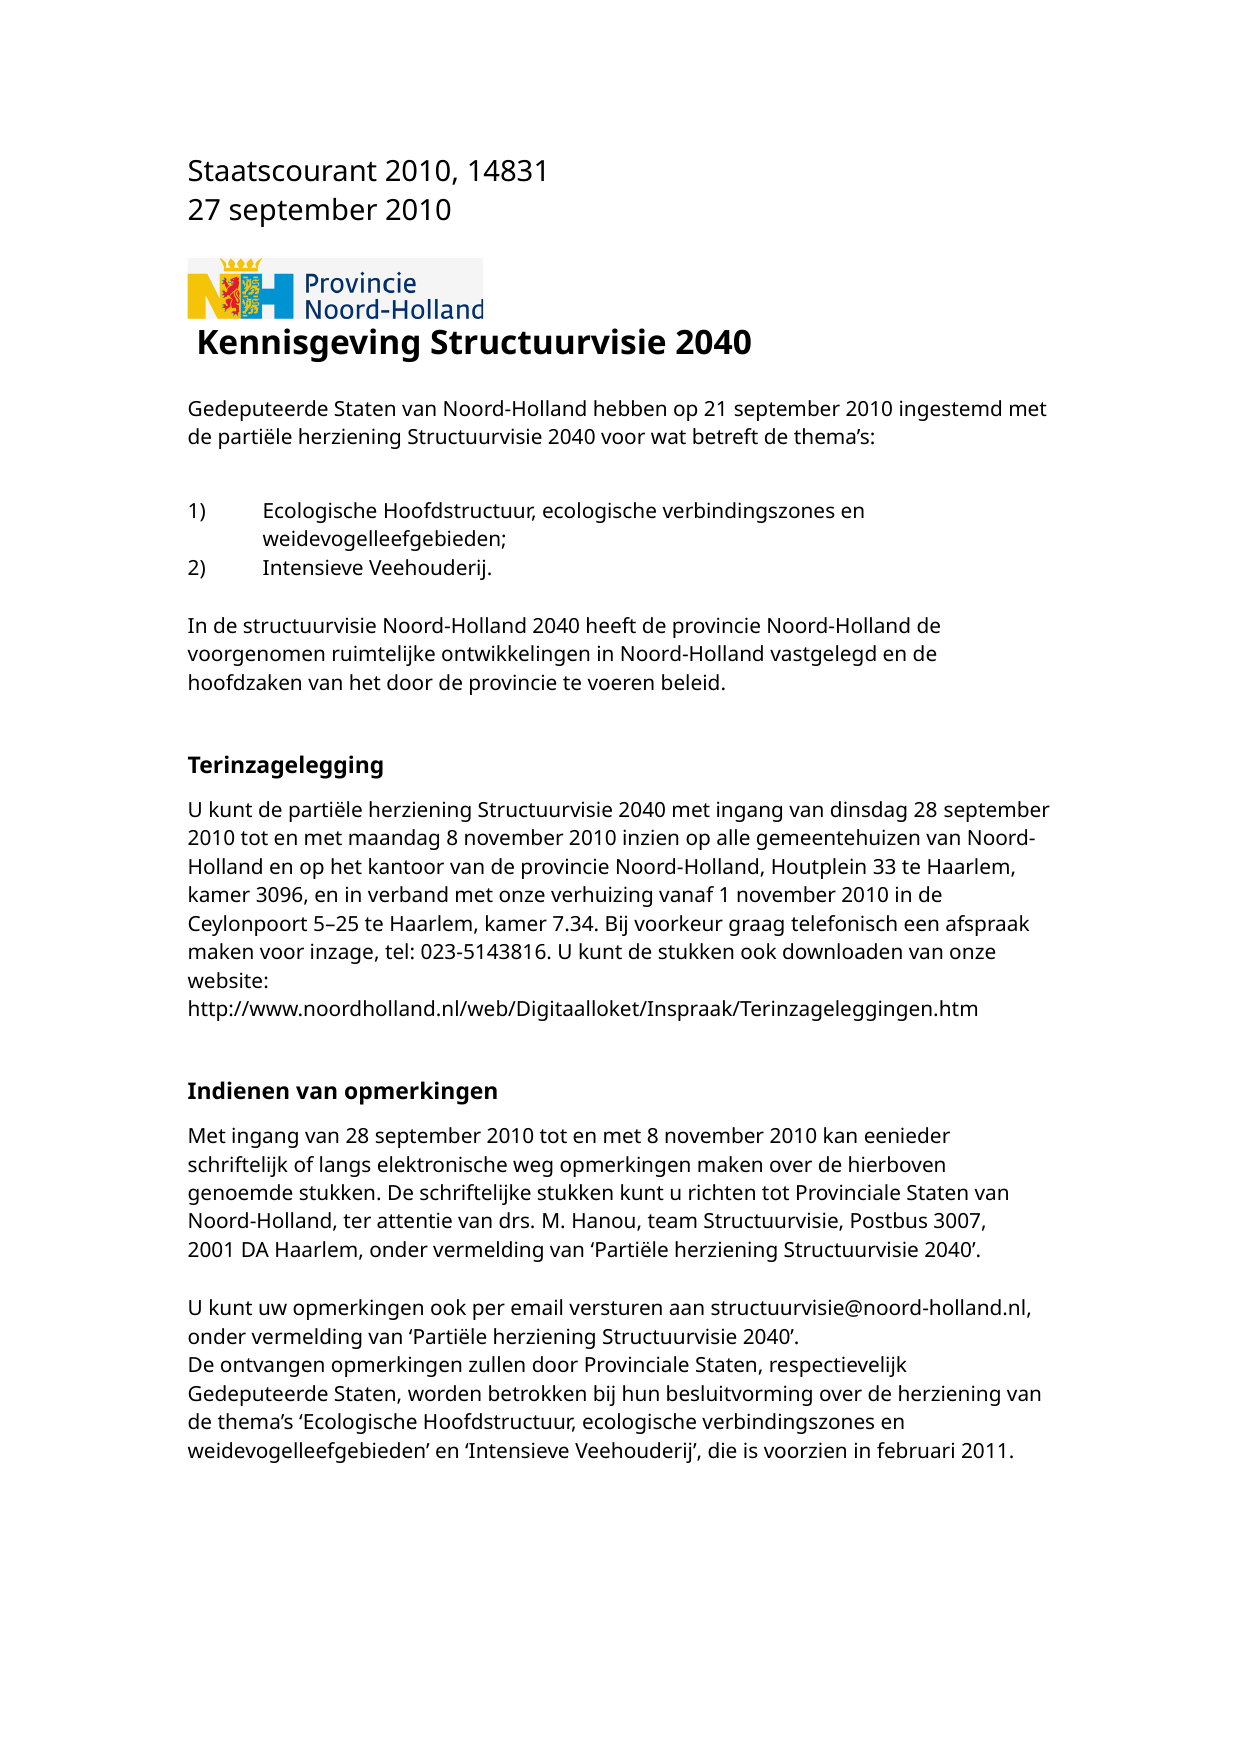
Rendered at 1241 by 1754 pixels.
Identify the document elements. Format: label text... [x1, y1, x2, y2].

text De ontvangen opmerkingen zullen door Provinciale Staten, respectievelijk Gedeputeerde Staten, worden betrokken bij hun besluitvorming over de herziening van de thema’s ‘Ecologische Hoofdstructuur, ecologische verbindingszones en weidevogelleefgebieden’ en ‘Intensieve Veehouderij’, die is voorzien in februari 2011. [187, 1350, 1053, 1464]
list Intensieve Veehouderij. [187, 553, 1053, 581]
subtitle Terinzagelegging [187, 749, 1053, 780]
picture [187, 258, 484, 319]
text Met ingang van 28 september 2010 tot en met 8 november 2010 kan eenieder schriftelijk of langs elektronische weg opmerkingen maken over de hierboven genoemde stukken. De schriftelijke stukken kunt u richten tot Provinciale Staten van Noord-Holland, ter attentie van drs. M. Hanou, team Structuurvisie, Postbus 3007, 2001 DA Haarlem, onder vermelding van ‘Partiële herziening Structuurvisie 2040’. [187, 1121, 1053, 1263]
picture [263, 305, 274, 319]
subtitle Kennisgeving Structuurvisie 2040 [187, 271, 1053, 364]
list Ecologische Hoofdstructuur, ecologische verbindingszones en weidevogelleefgebieden; [187, 496, 1053, 553]
text 27 september 2010 [187, 190, 1053, 229]
picture [245, 277, 259, 300]
text Staatscourant 2010, 14831 [187, 150, 1053, 190]
subtitle Indienen van opmerkingen [187, 1075, 1053, 1106]
text U kunt uw opmerkingen ook per email versturen aan structuurvisie@noord-holland.nl, onder vermelding van ‘Partiële herziening Structuurvisie 2040’. [187, 1293, 1053, 1350]
picture [245, 299, 258, 312]
text Gedeputeerde Staten van Noord-Holland hebben op 21 september 2010 ingestemd met de partiële herziening Structuurvisie 2040 voor wat betreft de thema’s: [187, 394, 1053, 451]
text U kunt de partiële herziening Structuurvisie 2040 met ingang van dinsdag 28 september 2010 tot en met maandag 8 november 2010 inzien op alle gemeentehuizen van Noord-Holland en op het kantoor van de provincie Noord-Holland, Houtplein 33 te Haarlem, kamer 3096, en in verband met onze verhuizing vanaf 1 november 2010 in de Ceylonpoort 5–25 te Haarlem, kamer 7.34. Bij voorkeur graag telefonisch een afspraak maken voor inzage, tel: 023-5143816. U kunt de stukken ook downloaden van onze website: http://www.noordholland.nl/web/Digitaalloket/Inspraak/Terinzageleggingen.htm [187, 795, 1053, 1023]
text In de structuurvisie Noord-Holland 2040 heeft de provincie Noord-Holland de voorgenomen ruimtelijke ontwikkelingen in Noord-Holland vastgelegd en de hoofdzaken van het door de provincie te voeren beleid. [187, 611, 1053, 696]
